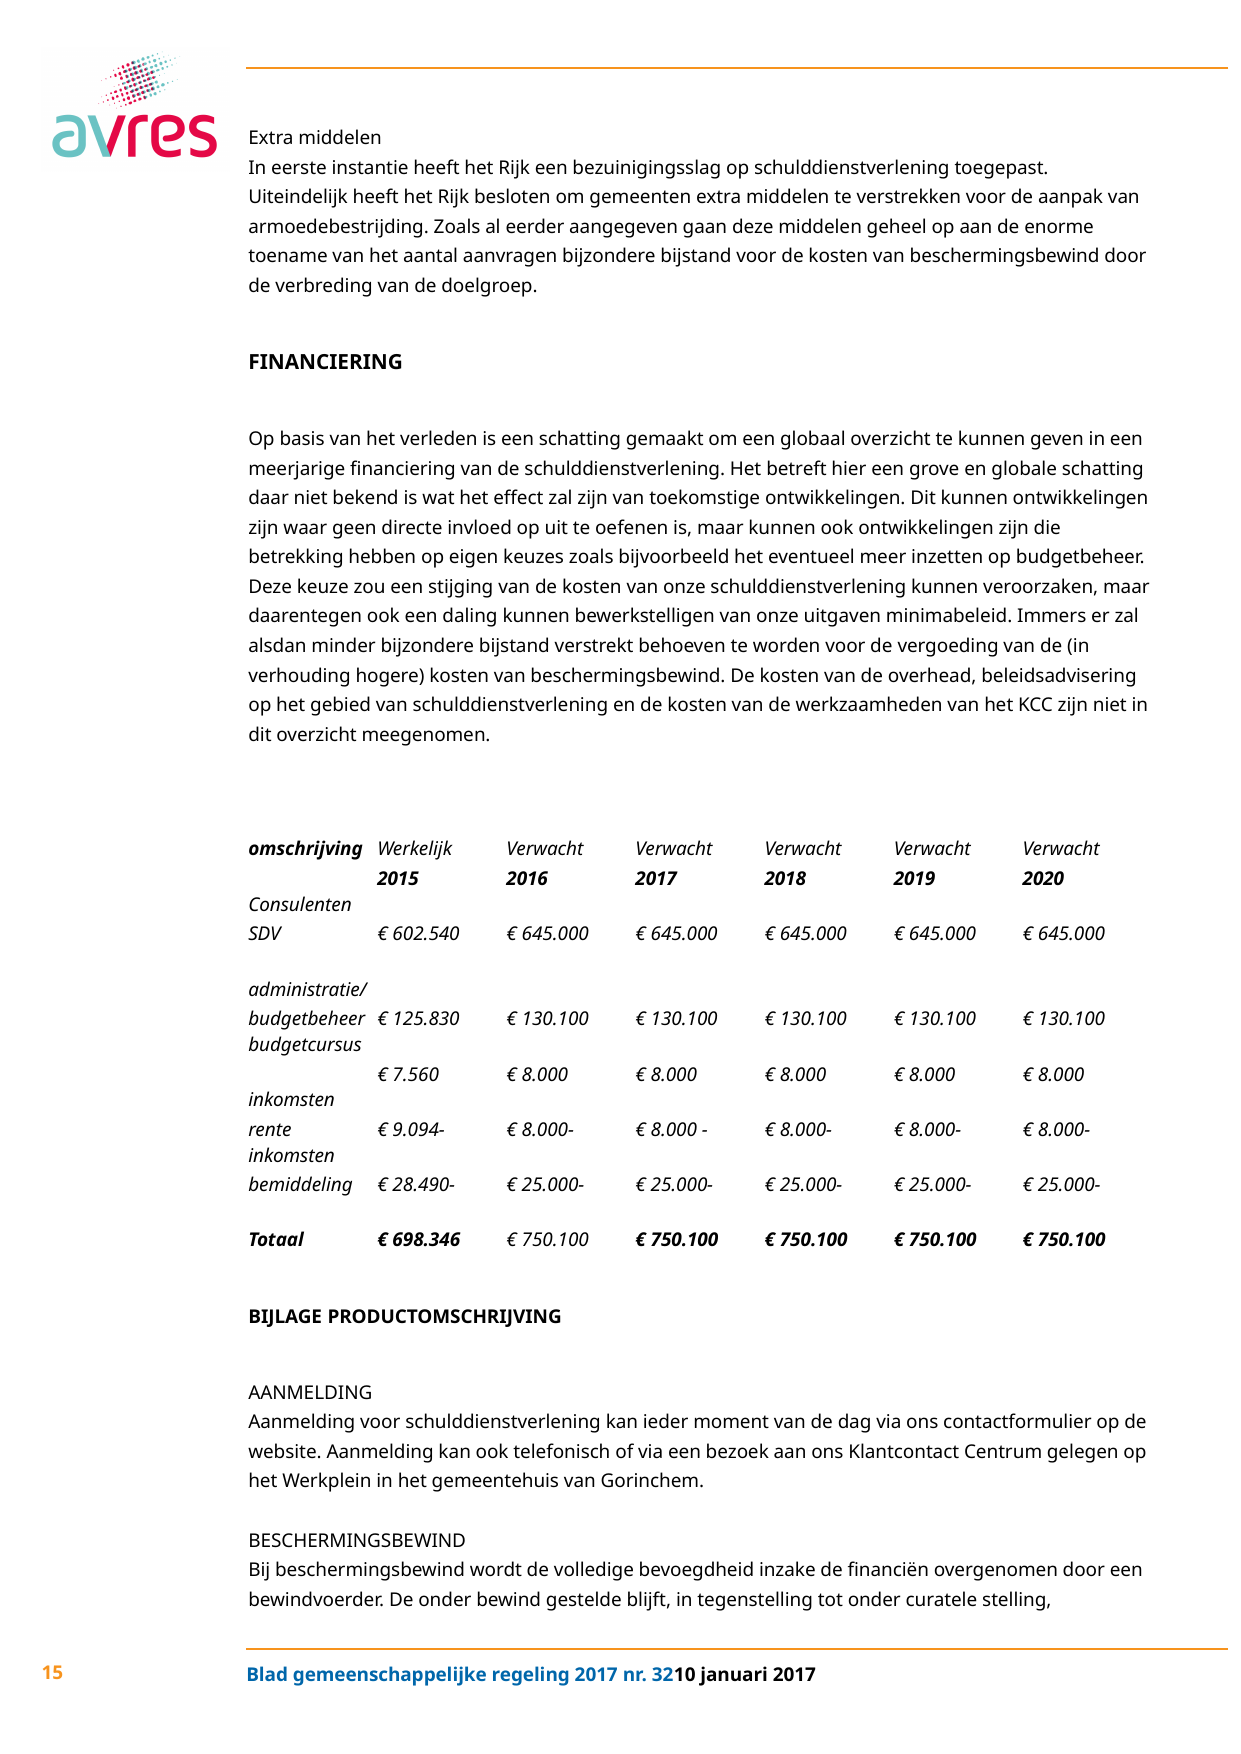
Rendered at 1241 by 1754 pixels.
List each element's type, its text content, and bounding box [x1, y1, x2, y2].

table_cell € 8.000 [635, 1031, 764, 1086]
text Bij beschermingsbewind wordt de volledige bevoegdheid inzake de financiën overgenomen door een bewindvoerder. De onder bewind gestelde blijft, in tegenstelling tot onder curatele stelling, [248, 1556, 1152, 1612]
table_cell € 750.100 [506, 1197, 635, 1252]
table_cell budgetcursus [248, 1031, 377, 1086]
text In eerste instantie heeft het Rijk een bezuinigingsslag op schulddienstverlening toegepast. Uiteindelijk heeft het Rijk besloten om gemeenten extra middelen te verstrekken voor de aanpak van armoedebestrijding. Zoals al eerder aangegeven gaan deze middelen geheel op aan de enorme toename van het aantal aanvragen bijzondere bijstand voor de kosten van beschermingsbewind door de verbreding van de doelgroep. [248, 154, 1152, 298]
table_cell inkomsten rente [248, 1086, 377, 1142]
table_cell € 8.000- [1023, 1086, 1152, 1142]
table_cell Consulenten SDV [248, 891, 377, 976]
table_cell € 130.100 [506, 976, 635, 1031]
table_header [248, 810, 635, 836]
table_cell € 25.000- [635, 1142, 764, 1197]
table_header [1023, 810, 1152, 836]
table_cell € 750.100 [764, 1197, 893, 1252]
table_cell € 602.540 [377, 891, 506, 976]
table_cell € 645.000 [635, 891, 764, 976]
table_cell Werkelijk 2015 [377, 836, 506, 891]
table_cell € 645.000 [506, 891, 635, 976]
table_cell € 8.000 - [635, 1086, 764, 1142]
table_cell € 645.000 [1023, 891, 1152, 976]
table_header [764, 810, 893, 836]
table_cell € 750.100 [1023, 1197, 1152, 1252]
table_cell € 645.000 [764, 891, 893, 976]
table_cell € 645.000 [894, 891, 1022, 976]
table_cell € 25.000- [764, 1142, 893, 1197]
table_cell € 8.000 [894, 1031, 1022, 1086]
table_cell € 28.490- [377, 1142, 506, 1197]
table_cell € 130.100 [764, 976, 893, 1031]
table_cell € 25.000- [506, 1142, 635, 1197]
table_header [894, 810, 1022, 836]
table_cell administratie/budgetbeheer [248, 976, 377, 1031]
text BESCHERMINGSBEWIND [248, 1527, 1152, 1553]
table_cell € 8.000- [764, 1086, 893, 1142]
table_cell € 8.000 [506, 1031, 635, 1086]
text BIJLAGE PRODUCTOMSCHRIJVING [248, 1301, 1152, 1330]
table_cell € 8.000 [1023, 1031, 1152, 1086]
table_cell € 8.000 [764, 1031, 893, 1086]
table_cell Totaal [248, 1197, 377, 1252]
table_cell € 130.100 [635, 976, 764, 1031]
table_cell € 125.830 [377, 976, 506, 1031]
table_cell Verwacht 2017 [635, 836, 764, 891]
table_cell € 25.000- [894, 1142, 1022, 1197]
table_header [635, 810, 764, 836]
table_cell € 750.100 [894, 1197, 1022, 1252]
table_cell € 8.000- [894, 1086, 1022, 1142]
table_cell € 8.000- [506, 1086, 635, 1142]
table_cell Verwacht 2016 [506, 836, 635, 891]
table_cell € 9.094- [377, 1086, 506, 1142]
table_cell Verwacht 2018 [764, 836, 893, 891]
text AANMELDING [248, 1379, 1152, 1405]
table_cell € 130.100 [1023, 976, 1152, 1031]
table_cell inkomsten bemiddeling [248, 1142, 377, 1197]
table_cell Verwacht 2019 [894, 836, 1022, 891]
text Extra middelen [248, 124, 1152, 150]
table_cell omschrijving [248, 836, 377, 891]
text Op basis van het verleden is een schatting gemaakt om een globaal overzicht te kunnen geven in een meerjarige financiering van de schulddienstverlening. Het betreft hier een grove en globale schatting daar niet bekend is wat het effect zal zijn van toekomstige ontwikkelingen. Dit kunnen ontwikkelingen zijn waar geen directe invloed op uit te oefenen is, maar kunnen ook ontwikkelingen zijn die betrekking hebben op eigen keuzes zoals bijvoorbeeld het eventueel meer inzetten op budgetbeheer. Deze keuze zou een stijging van de kosten van onze schulddienstverlening kunnen veroorzaken, maar daarentegen ook een daling kunnen bewerkstelligen van onze uitgaven minimabeleid. Immers er zal alsdan minder bijzondere bijstand verstrekt behoeven te worden voor de vergoeding van de (in verhouding hogere) kosten van beschermingsbewind. De kosten van de overhead, beleidsadvisering op het gebied van schulddienstverlening en de kosten van de werkzaamheden van het KCC zijn niet in dit overzicht meegenomen. [248, 425, 1152, 747]
table_cell € 130.100 [894, 976, 1022, 1031]
table_cell € 698.346 [377, 1197, 506, 1252]
picture [41, 47, 231, 172]
text Aanmelding voor schulddienstverlening kan ieder moment van de dag via ons contactformulier op de website. Aanmelding kan ook telefonisch of via een bezoek aan ons Klantcontact Centrum gelegen op het Werkplein in het gemeentehuis van Gorinchem. [248, 1408, 1152, 1493]
text FINANCIERING [248, 347, 1152, 376]
table_cell € 25.000- [1023, 1142, 1152, 1197]
table_cell € 7.560 [377, 1031, 506, 1086]
table_cell Verwacht 2020 [1023, 836, 1152, 891]
table_cell € 750.100 [635, 1197, 764, 1252]
